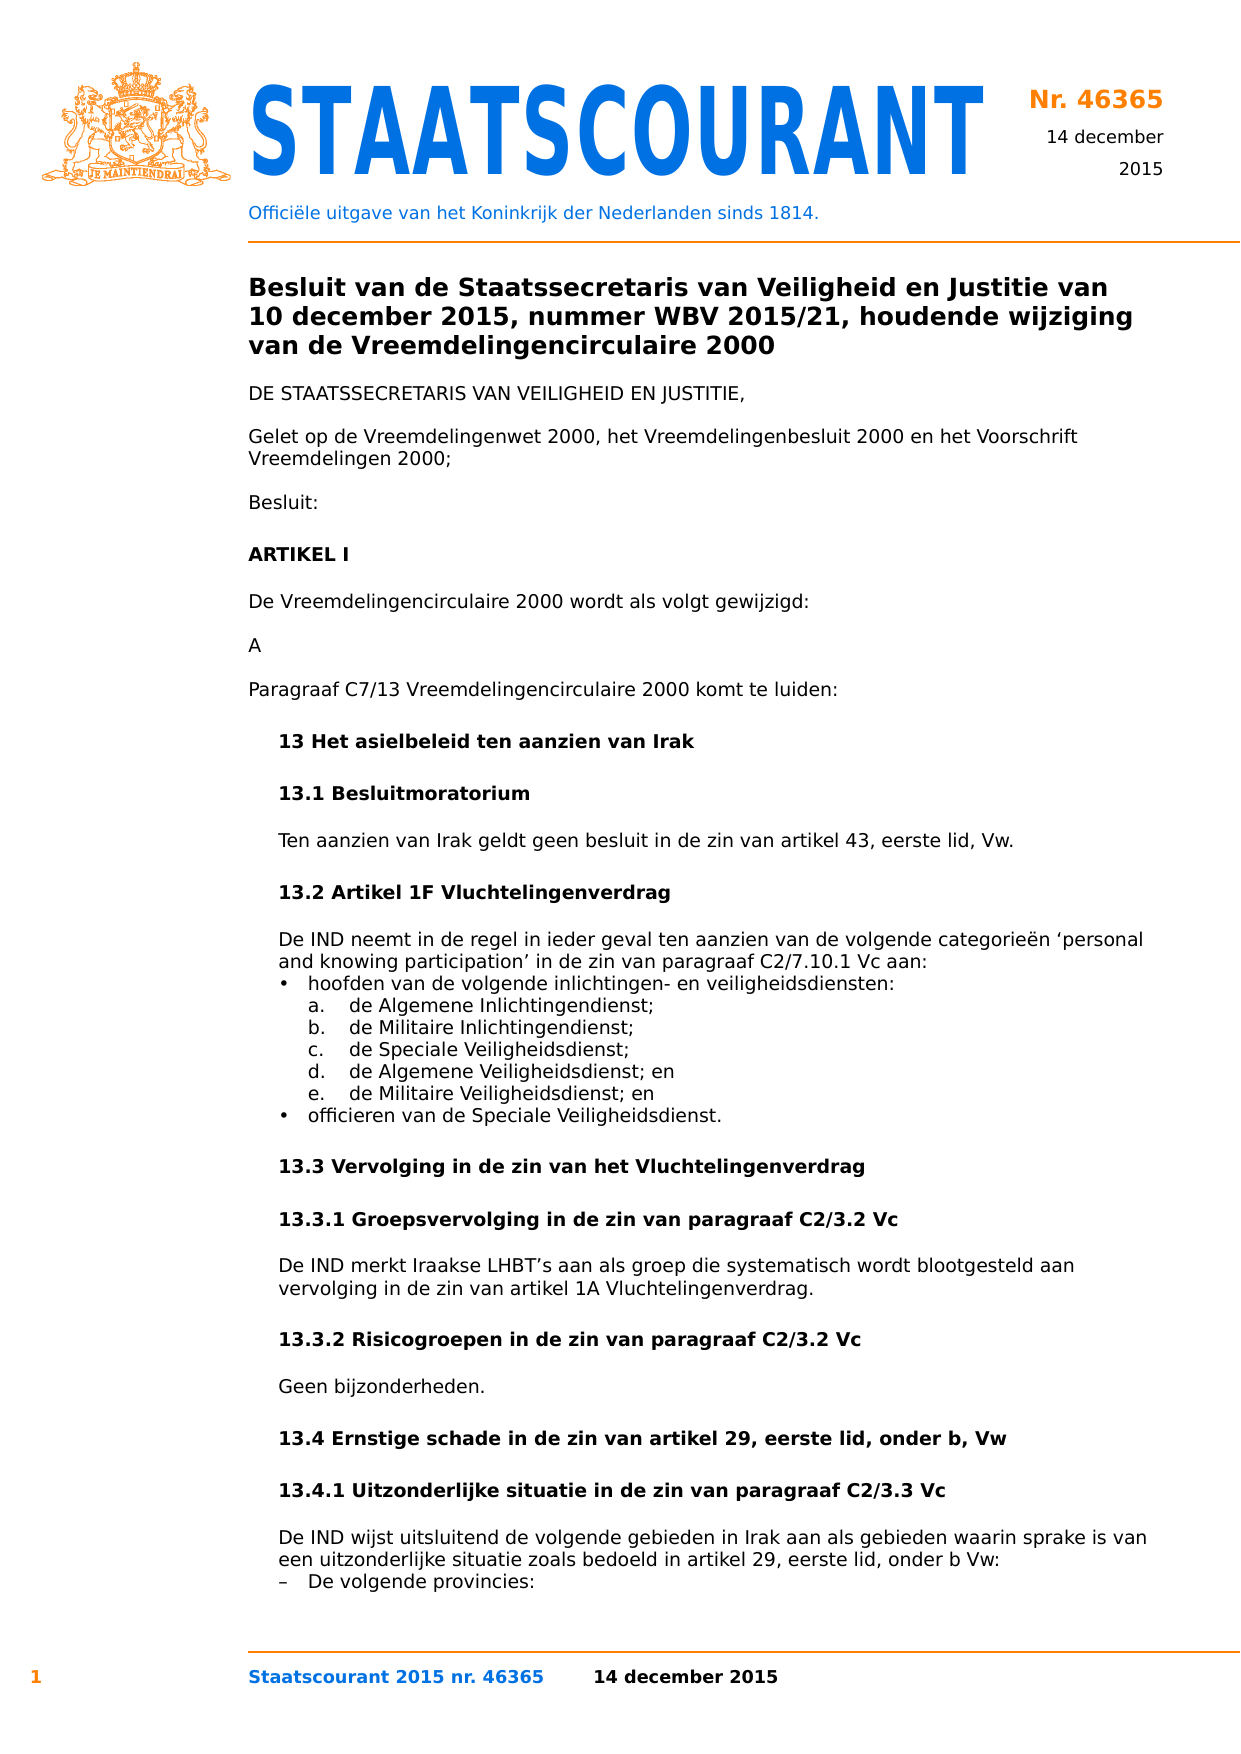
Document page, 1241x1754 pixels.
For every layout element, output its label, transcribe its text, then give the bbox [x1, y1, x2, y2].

subtitle 13.3.2 Risicogroepen in de zin van paragraaf C2/3.2 Vc [278, 1329, 1163, 1351]
text Besluit: [248, 492, 1163, 514]
subtitle 13.4.1 Uitzonderlijke situatie in de zin van paragraaf C2/3.3 Vc [278, 1480, 1163, 1502]
subtitle 13.3 Vervolging in de zin van het Vluchtelingenverdrag [278, 1156, 1163, 1178]
table_header [25, 62, 248, 241]
text b. de Militaire Inlichtingendienst; [308, 1017, 1163, 1038]
subtitle 13 Het asielbeleid ten aanzien van Irak [278, 731, 1163, 753]
table_cell 2015 [998, 153, 1240, 203]
text • officieren van de Speciale Veiligheidsdienst. [278, 1104, 1163, 1126]
subtitle 13.1 Besluitmoratorium [278, 783, 1163, 805]
table_header STAATSCOURANT [248, 62, 998, 203]
text • hoofden van de volgende inlichtingen- en veiligheidsdiensten: [278, 973, 1163, 994]
subtitle 13.2 Artikel 1F Vluchtelingenverdrag [278, 882, 1163, 904]
text d. de Algemene Veiligheidsdienst; en [308, 1061, 1163, 1082]
text – De volgende provincies: [278, 1571, 1163, 1593]
text DE STAATSSECRETARIS VAN VEILIGHEID EN JUSTITIE, [248, 382, 1163, 404]
text De Vreemdelingencirculaire 2000 wordt als volgt gewijzigd: [248, 591, 1163, 613]
text c. de Speciale Veiligheidsdienst; [308, 1038, 1163, 1061]
picture [41, 62, 231, 186]
text Ten aanzien van Irak geldt geen besluit in de zin van artikel 43, eerste lid, Vw. [278, 830, 1163, 852]
subtitle 13.3.1 Groepsvervolging in de zin van paragraaf C2/3.2 Vc [278, 1208, 1163, 1230]
text e. de Militaire Veiligheidsdienst; en [308, 1082, 1163, 1104]
text Gelet op de Vreemdelingenwet 2000, het Vreemdelingenbesluit 2000 en het Voorschrift Vreemdelingen 2000; [248, 426, 1163, 470]
subtitle Besluit van de Staatssecretaris van Veiligheid en Justitie van 10 december 2015, nummer WBV 2015/21, houdende wijziging van de Vreemdelingencirculaire 2000 [248, 273, 1163, 361]
text De IND neemt in de regel in ieder geval ten aanzien van de volgende categorieën ‘personal and knowing participation’ in de zin van paragraaf C2/7.10.1 Vc aan: [278, 929, 1163, 973]
table_cell Officiële uitgave van het Koninkrijk der Nederlanden sinds 1814. [248, 203, 1240, 241]
table_header Nr. 46365 [998, 62, 1240, 121]
subtitle ARTIKEL I [248, 544, 1163, 566]
text De IND merkt Iraakse LHBT’s aan als groep die systematisch wordt blootgesteld aan vervolging in de zin van artikel 1A Vluchtelingenverdrag. [278, 1255, 1163, 1299]
subtitle 13.4 Ernstige schade in de zin van artikel 29, eerste lid, onder b, Vw [278, 1428, 1163, 1450]
text Geen bijzonderheden. [278, 1376, 1163, 1398]
table_cell 14 december [998, 121, 1240, 153]
text A [248, 635, 1163, 657]
text Paragraaf C7/13 Vreemdelingencirculaire 2000 komt te luiden: [248, 679, 1163, 701]
text De IND wijst uitsluitend de volgende gebieden in Irak aan als gebieden waarin sprake is van een uitzonderlijke situatie zoals bedoeld in artikel 29, eerste lid, onder b Vw: [278, 1527, 1163, 1571]
text a. de Algemene Inlichtingendienst; [308, 994, 1163, 1017]
